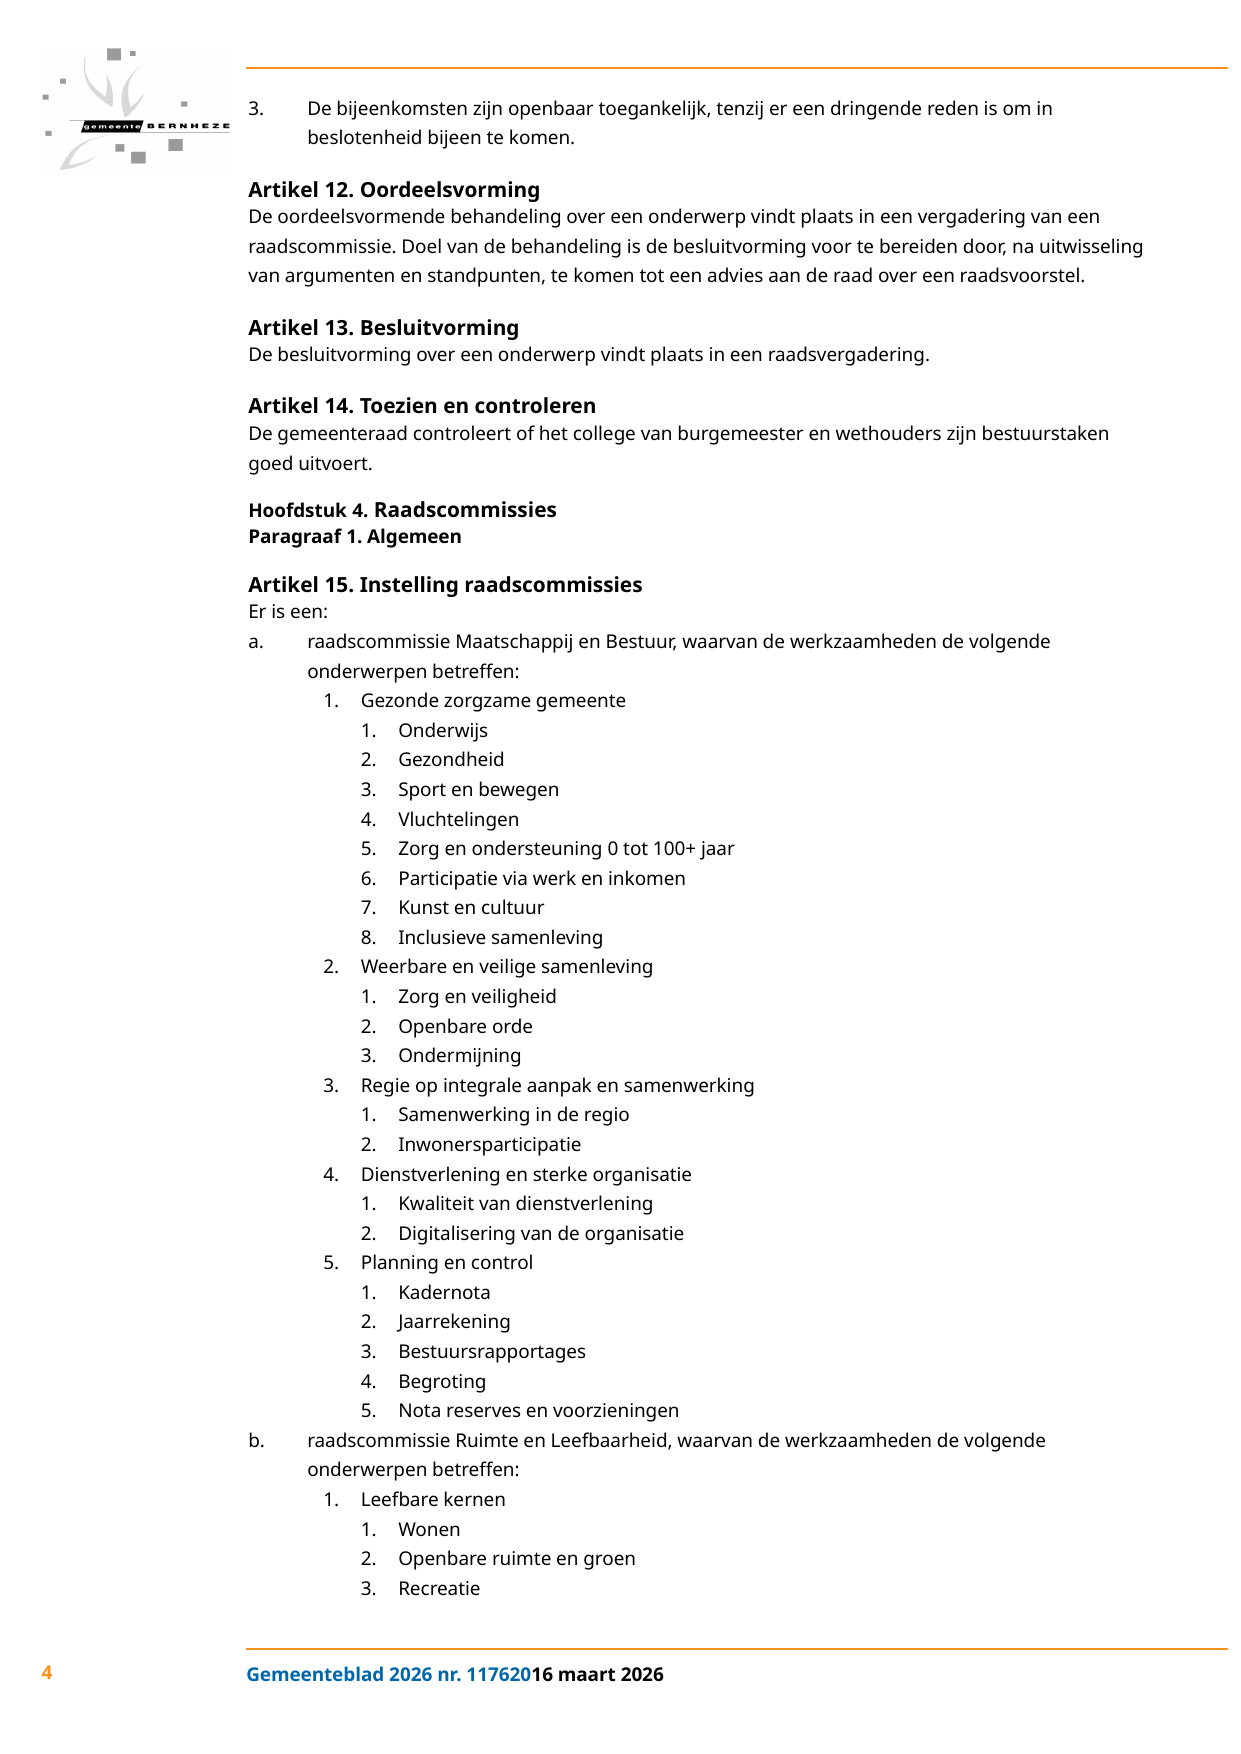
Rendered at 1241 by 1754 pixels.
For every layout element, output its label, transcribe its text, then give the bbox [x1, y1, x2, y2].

list Openbare orde [361, 1013, 1152, 1039]
list Sport en bewegen [361, 776, 1152, 802]
text Er is een: [248, 599, 1152, 624]
list Dienstverlening en sterke organisatie [323, 1161, 1152, 1187]
list Leefbare kernen [323, 1486, 1152, 1512]
text Artikel 15. Instelling raadscommissies [248, 570, 1152, 599]
list Inclusieve samenleving [361, 924, 1152, 950]
list Kwaliteit van dienstverlening [361, 1190, 1152, 1216]
list Onderwijs [361, 717, 1152, 743]
list Ondermijning [361, 1042, 1152, 1068]
text Artikel 14. Toezien en controleren [248, 392, 1152, 420]
list Gezonde zorgzame gemeente [323, 687, 1152, 713]
text Artikel 13. Besluitvorming [248, 313, 1152, 341]
list Gezondheid [361, 747, 1152, 772]
list Planning en control [323, 1249, 1152, 1275]
list Jaarrekening [361, 1309, 1152, 1334]
list Zorg en veiligheid [361, 983, 1152, 1009]
list Recreatie [361, 1575, 1152, 1601]
text Hoofdstuk 4. Raadscommissies [248, 495, 1152, 524]
list raadscommissie Maatschappij en Bestuur, waarvan de werkzaamheden de volgende onderwerpen betreffen: [248, 628, 1152, 684]
list Zorg en ondersteuning 0 tot 100+ jaar [361, 835, 1152, 861]
list Participatie via werk en inkomen [361, 865, 1152, 891]
list Digitalisering van de organisatie [361, 1220, 1152, 1246]
list Bestuursrapportages [361, 1338, 1152, 1364]
text De gemeenteraad controleert of het college van burgemeester en wethouders zijn bestuurstaken goed uitvoert. [248, 420, 1152, 475]
list Vluchtelingen [361, 806, 1152, 832]
list Begroting [361, 1368, 1152, 1394]
text De oordeelsvormende behandeling over een onderwerp vindt plaats in een vergadering van een raadscommissie. Doel van de behandeling is de besluitvorming voor te bereiden door, na uitwisseling van argumenten en standpunten, te komen tot een advies aan de raad over een raadsvoorstel. [248, 203, 1152, 288]
list De bijeenkomsten zijn openbaar toegankelijk, tenzij er een dringende reden is om in beslotenheid bijeen te komen. [248, 95, 1152, 150]
list Kunst en cultuur [361, 894, 1152, 920]
list Inwonersparticipatie [361, 1131, 1152, 1157]
list Kadernota [361, 1279, 1152, 1305]
picture [41, 47, 231, 172]
text Artikel 12. Oordeelsvorming [248, 175, 1152, 203]
text Paragraaf 1. Algemeen [248, 524, 1152, 549]
list raadscommissie Ruimte en Leefbaarheid, waarvan de werkzaamheden de volgende onderwerpen betreffen: [248, 1427, 1152, 1482]
list Samenwerking in de regio [361, 1102, 1152, 1127]
list Weerbare en veilige samenleving [323, 954, 1152, 979]
list Openbare ruimte en groen [361, 1545, 1152, 1571]
list Wonen [361, 1516, 1152, 1542]
text De besluitvorming over een onderwerp vindt plaats in een raadsvergadering. [248, 341, 1152, 367]
list Nota reserves en voorzieningen [361, 1397, 1152, 1423]
list Regie op integrale aanpak en samenwerking [323, 1072, 1152, 1098]
